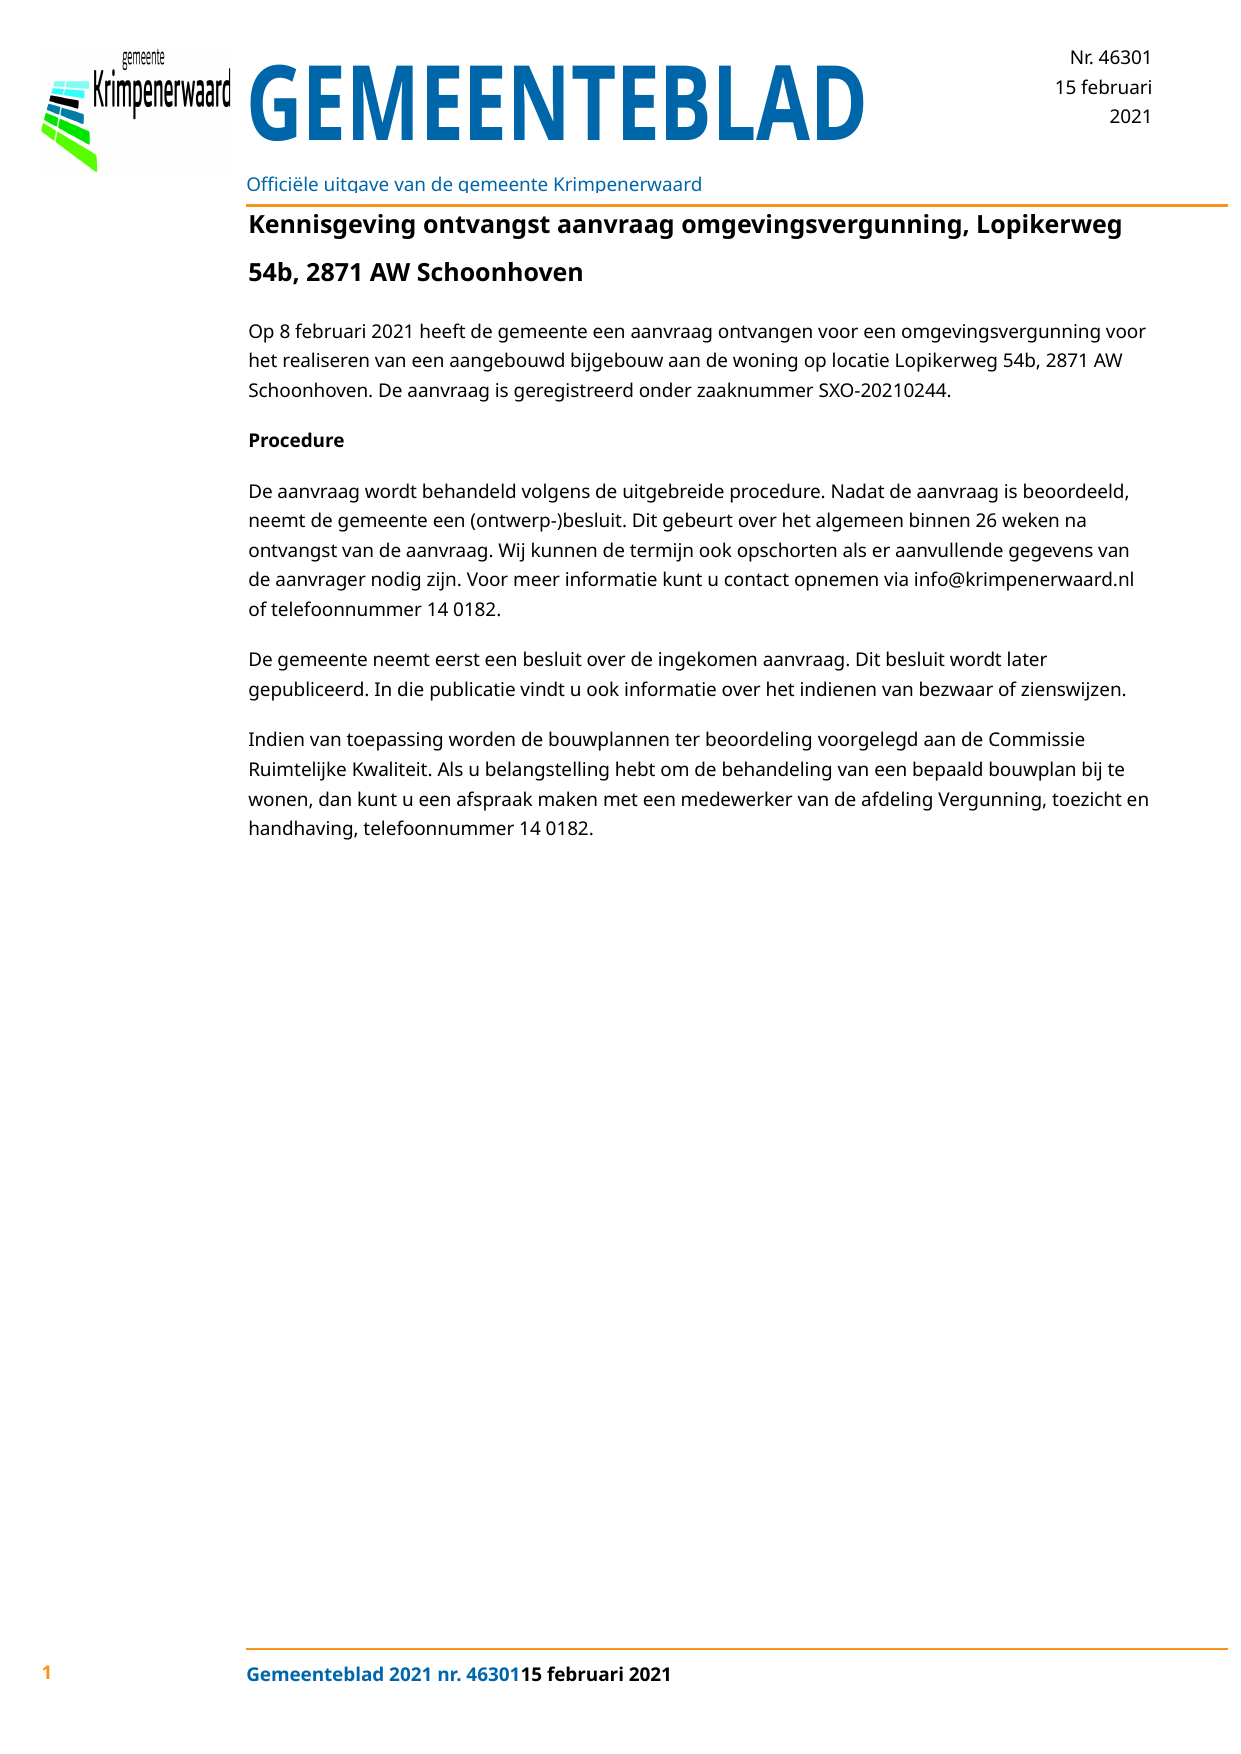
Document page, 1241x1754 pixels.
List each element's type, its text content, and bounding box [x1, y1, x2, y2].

text Procedure [248, 427, 1152, 453]
picture [41, 47, 231, 172]
text Op 8 februari 2021 heeft de gemeente een aanvraag ontvangen voor een omgevingsvergunning voor het realiseren van een aangebouwd bijgebouw aan de woning op locatie Lopikerweg 54b, 2871 AW Schoonhoven. De aanvraag is geregistreerd onder zaaknummer SXO-20210244. [248, 318, 1152, 403]
text De aanvraag wordt behandeld volgens de uitgebreide procedure. Nadat de aanvraag is beoordeeld, neemt de gemeente een (ontwerp-)besluit. Dit gebeurt over het algemeen binnen 26 weken na ontvangst van de aanvraag. Wij kunnen de termijn ook opschorten als er aanvullende gegevens van de aanvrager nodig zijn. Voor meer informatie kunt u contact opnemen via info@krimpenerwaard.nl of telefoonnummer 14 0182. [248, 478, 1152, 622]
text De gemeente neemt eerst een besluit over de ingekomen aanvraag. Dit besluit wordt later gepubliceerd. In die publicatie vindt u ook informatie over het indienen van bezwaar of zienswijzen. [248, 647, 1152, 702]
text Kennisgeving ontvangst aanvraag omgevingsvergunning, Lopikerweg 54b, 2871 AW Schoonhoven [248, 207, 1152, 288]
text Indien van toepassing worden de bouwplannen ter beoordeling voorgelegd aan de Commissie Ruimtelijke Kwaliteit. Als u belangstelling hebt om de behandeling van een bepaald bouwplan bij te wonen, dan kunt u een afspraak maken met een medewerker van de afdeling Vergunning, toezicht en handhaving, telefoonnummer 14 0182. [248, 727, 1152, 841]
